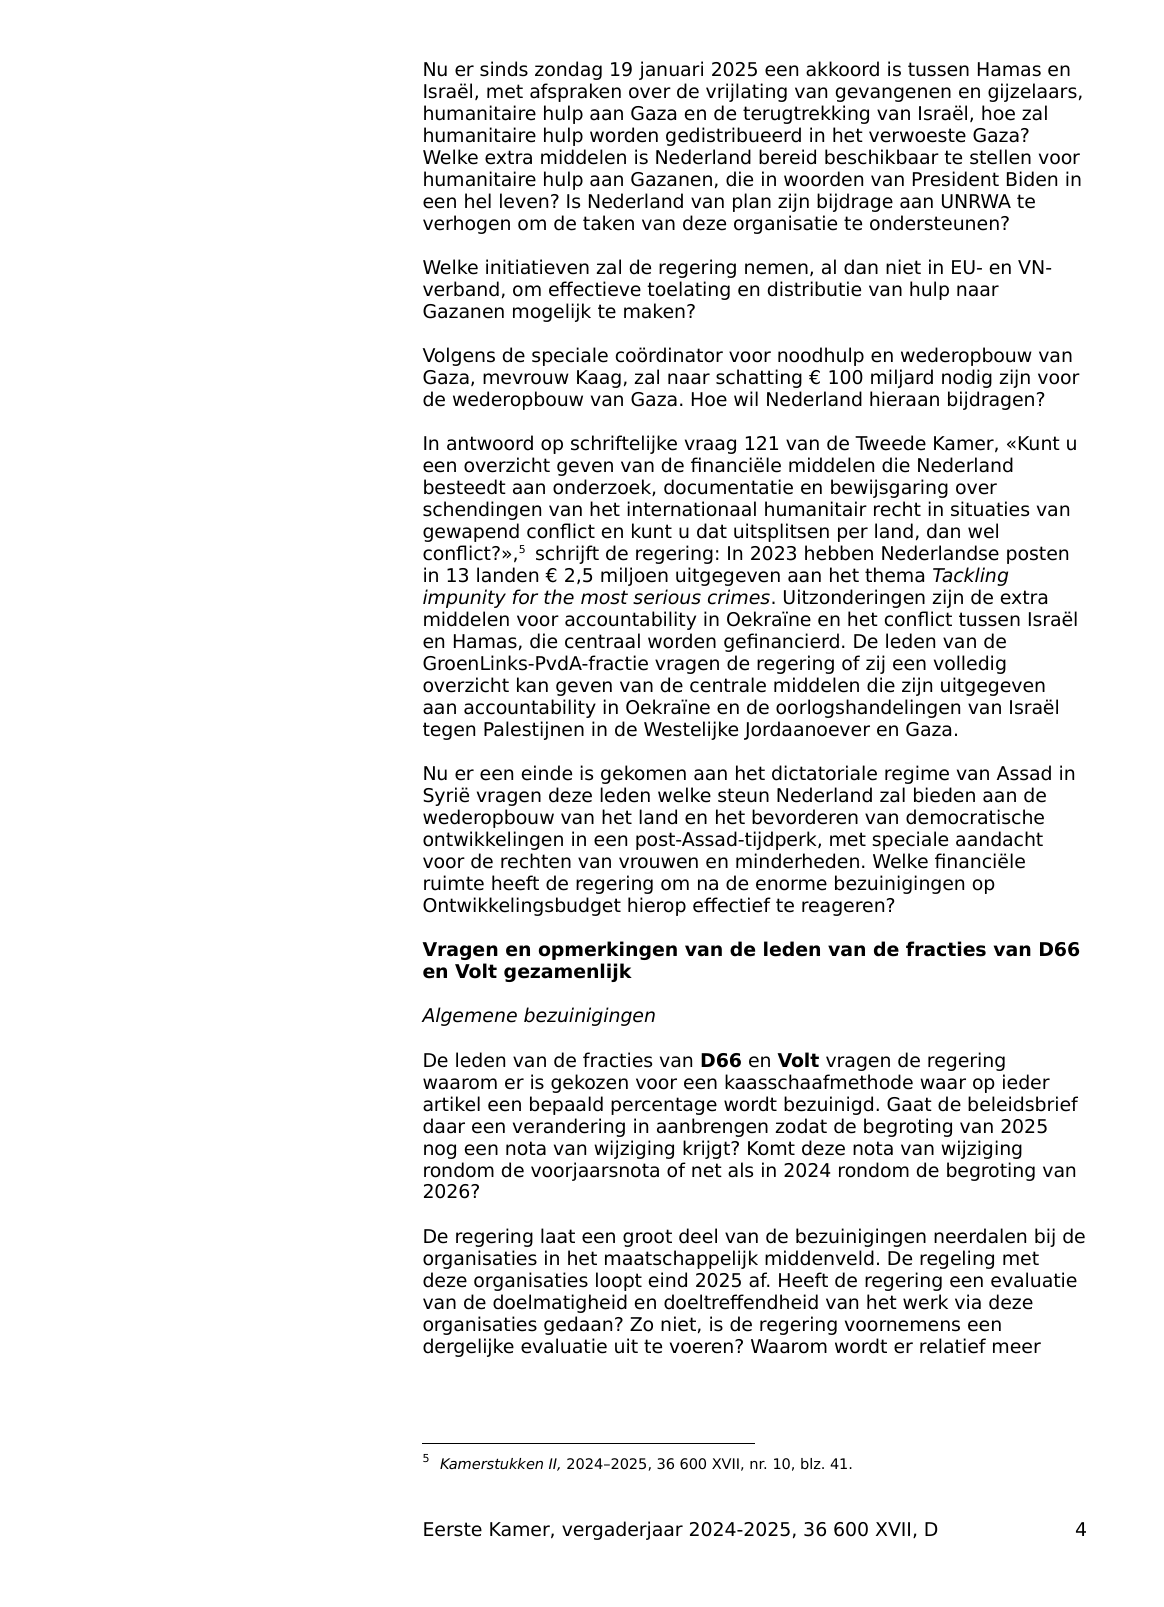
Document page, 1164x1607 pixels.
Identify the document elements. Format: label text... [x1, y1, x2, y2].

text De regering laat een groot deel van de bezuinigingen neerdalen bij de organisaties in het maatschappelijk middenveld. De regeling met deze organisaties loopt eind 2025 af. Heeft de regering een evaluatie van de doelmatigheid en doeltreffendheid van het werk via deze organisaties gedaan? Zo niet, is de regering voornemens een dergelijke evaluatie uit te voeren? Waarom wordt er relatief meer [422, 1226, 1087, 1357]
subtitle Vragen en opmerkingen van de leden van de fracties van D66 en Volt gezamenlijk [422, 939, 1087, 983]
text In antwoord op schriftelijke vraag 121 van de Tweede Kamer, «Kunt u een overzicht geven van de financiële middelen die Nederland besteedt aan onderzoek, documentatie en bewijsgaring over schendingen van het internationaal humanitair recht in situaties van gewapend conflict en kunt u dat uitsplitsen per land, dan wel conflict?», schrijft de regering: In 2023 hebben Nederlandse posten in 13 landen € 2,5 miljoen uitgegeven aan het thema Tackling impunity for the most serious crimes. Uitzonderingen zijn de extra middelen voor accountability in Oekraïne en het conflict tussen Israël en Hamas, die centraal worden gefinancierd. De leden van de GroenLinks-PvdA-fractie vragen de regering of zij een volledig overzicht kan geven van de centrale middelen die zijn uitgegeven aan accountability in Oekraïne en de oorlogshandelingen van Israël tegen Palestijnen in de Westelijke Jordaanoever en Gaza. [422, 433, 1087, 741]
text Kamerstukken II, 2024–2025, 36 600 XVII, nr. 10, blz. 41. [422, 1452, 1087, 1474]
text De leden van de fracties van D66 en Volt vragen de regering waarom er is gekozen voor een kaasschaafmethode waar op ieder artikel een bepaald percentage wordt bezuinigd. Gaat de beleidsbrief daar een verandering in aanbrengen zodat de begroting van 2025 nog een nota van wijziging krijgt? Komt deze nota van wijziging rondom de voorjaarsnota of net als in 2024 rondom de begroting van 2026? [422, 1049, 1087, 1203]
text Welke initiatieven zal de regering nemen, al dan niet in EU- en VN-verband, om effectieve toelating en distributie van hulp naar Gazanen mogelijk te maken? [422, 257, 1087, 323]
text Nu er een einde is gekomen aan het dictatoriale regime van Assad in Syrië vragen deze leden welke steun Nederland zal bieden aan de wederopbouw van het land en het bevorderen van democratische ontwikkelingen in een post-Assad-tijdperk, met speciale aandacht voor de rechten van vrouwen en minderheden. Welke financiële ruimte heeft de regering om na de enorme bezuinigingen op Ontwikkelingsbudget hierop effectief te reageren? [422, 763, 1087, 917]
text Nu er sinds zondag 19 januari 2025 een akkoord is tussen Hamas en Israël, met afspraken over de vrijlating van gevangenen en gijzelaars, humanitaire hulp aan Gaza en de terugtrekking van Israël, hoe zal humanitaire hulp worden gedistribueerd in het verwoeste Gaza? Welke extra middelen is Nederland bereid beschikbaar te stellen voor humanitaire hulp aan Gazanen, die in woorden van President Biden in een hel leven? Is Nederland van plan zijn bijdrage aan UNRWA te verhogen om de taken van deze organisatie te ondersteunen? [422, 59, 1087, 235]
text Volgens de speciale coördinator voor noodhulp en wederopbouw van Gaza, mevrouw Kaag, zal naar schatting € 100 miljard nodig zijn voor de wederopbouw van Gaza. Hoe wil Nederland hieraan bijdragen? [422, 345, 1087, 411]
subtitle Algemene bezuinigingen [422, 1005, 1087, 1027]
